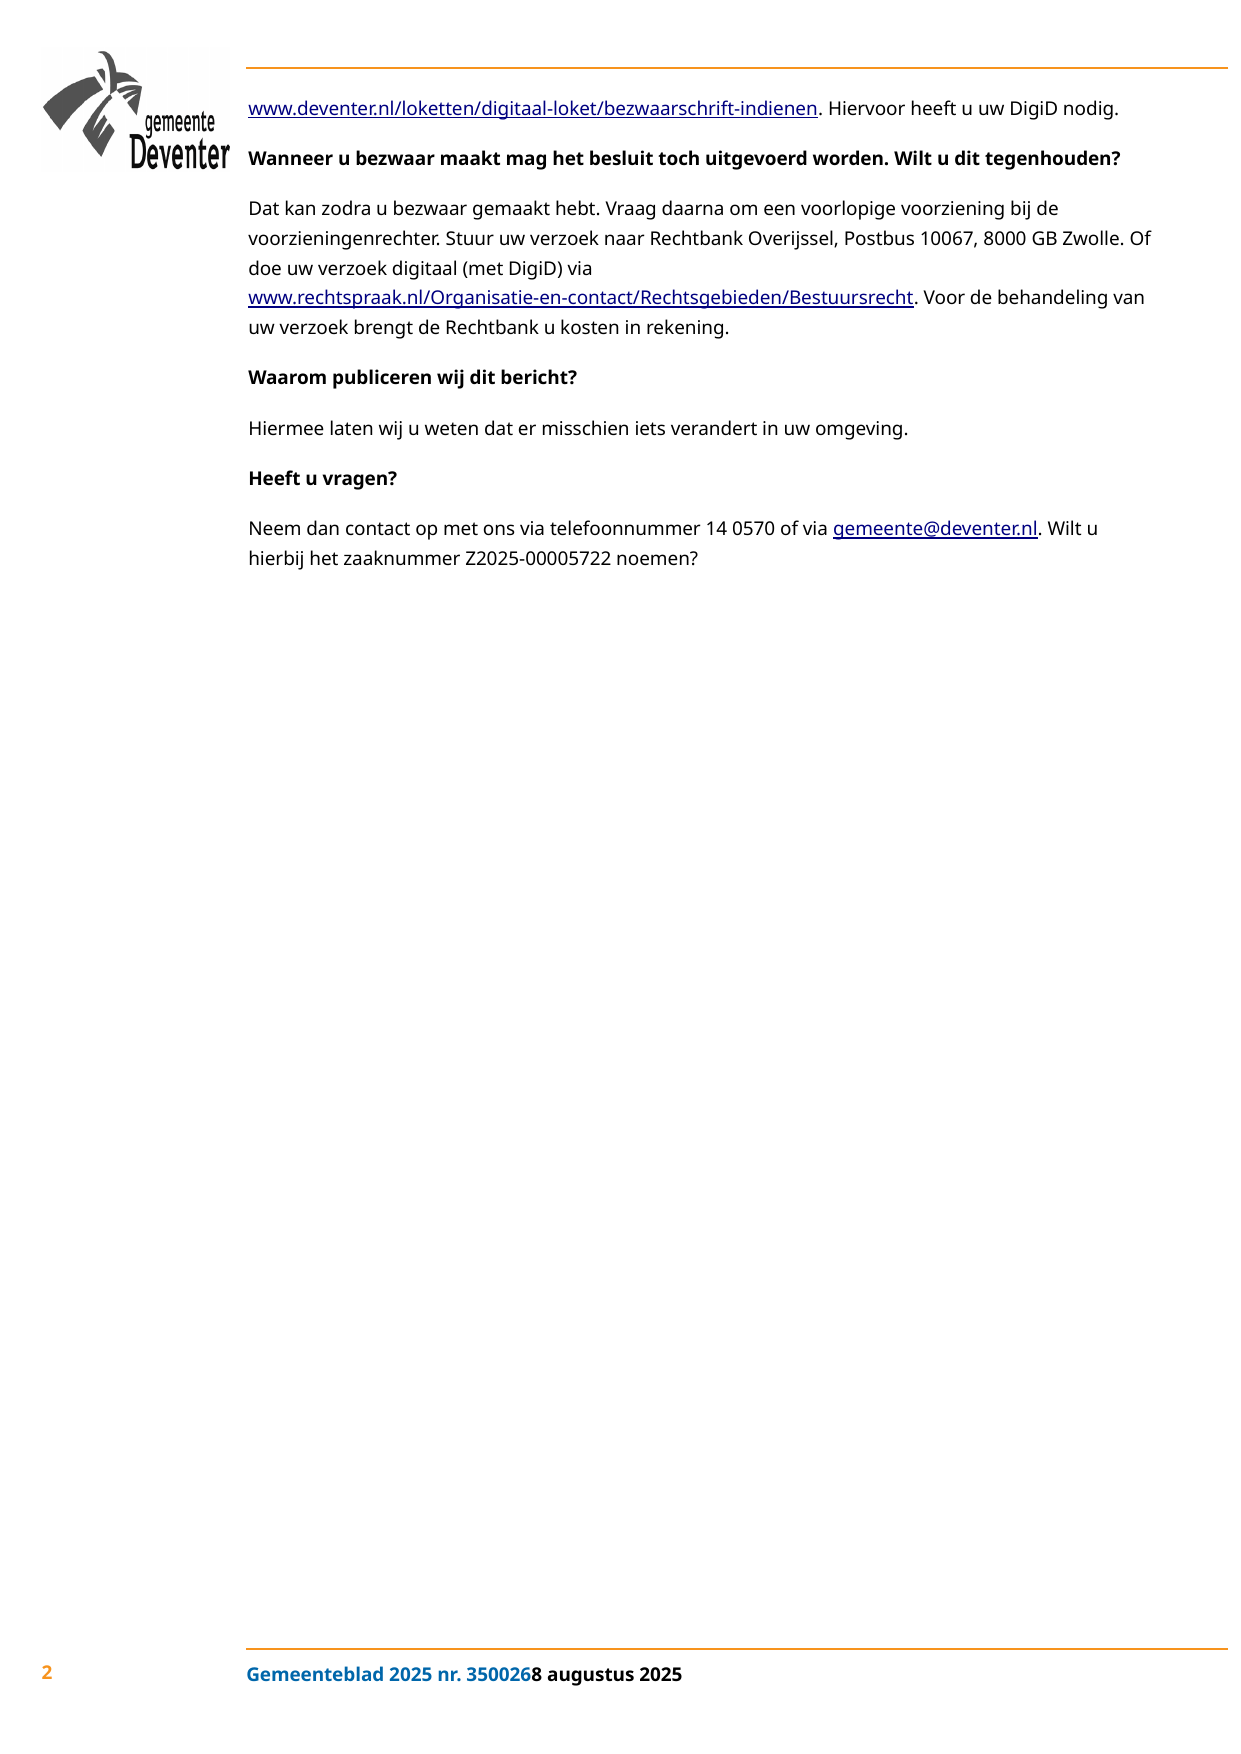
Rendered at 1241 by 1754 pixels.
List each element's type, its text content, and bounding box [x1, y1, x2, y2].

text www.deventer.nl/loketten/digitaal-loket/bezwaarschrift-indienen. Hiervoor heeft u uw DigiD nodig. [248, 95, 1152, 121]
text Wanneer u bezwaar maakt mag het besluit toch uitgevoerd worden. Wilt u dit tegenhouden? [248, 145, 1152, 171]
text Dat kan zodra u bezwaar gemaakt hebt. Vraag daarna om een voorlopige voorziening bij de voorzieningenrechter. Stuur uw verzoek naar Rechtbank Overijssel, Postbus 10067, 8000 GB Zwolle. Of doe uw verzoek digitaal (met DigiD) via www.rechtspraak.nl/Organisatie-en-contact/Rechtsgebieden/Bestuursrecht. Voor de behandeling van uw verzoek brengt de Rechtbank u kosten in rekening. [248, 196, 1152, 340]
text Waarom publiceren wij dit bericht? [248, 364, 1152, 390]
text Hiermee laten wij u weten dat er misschien iets verandert in uw omgeving. [248, 415, 1152, 441]
text Neem dan contact op met ons via telefoonnummer 14 0570 of via gemeente@deventer.nl. Wilt u hierbij het zaaknummer Z2025-00005722 noemen? [248, 516, 1152, 571]
text Heeft u vragen? [248, 465, 1152, 491]
picture [41, 47, 231, 172]
